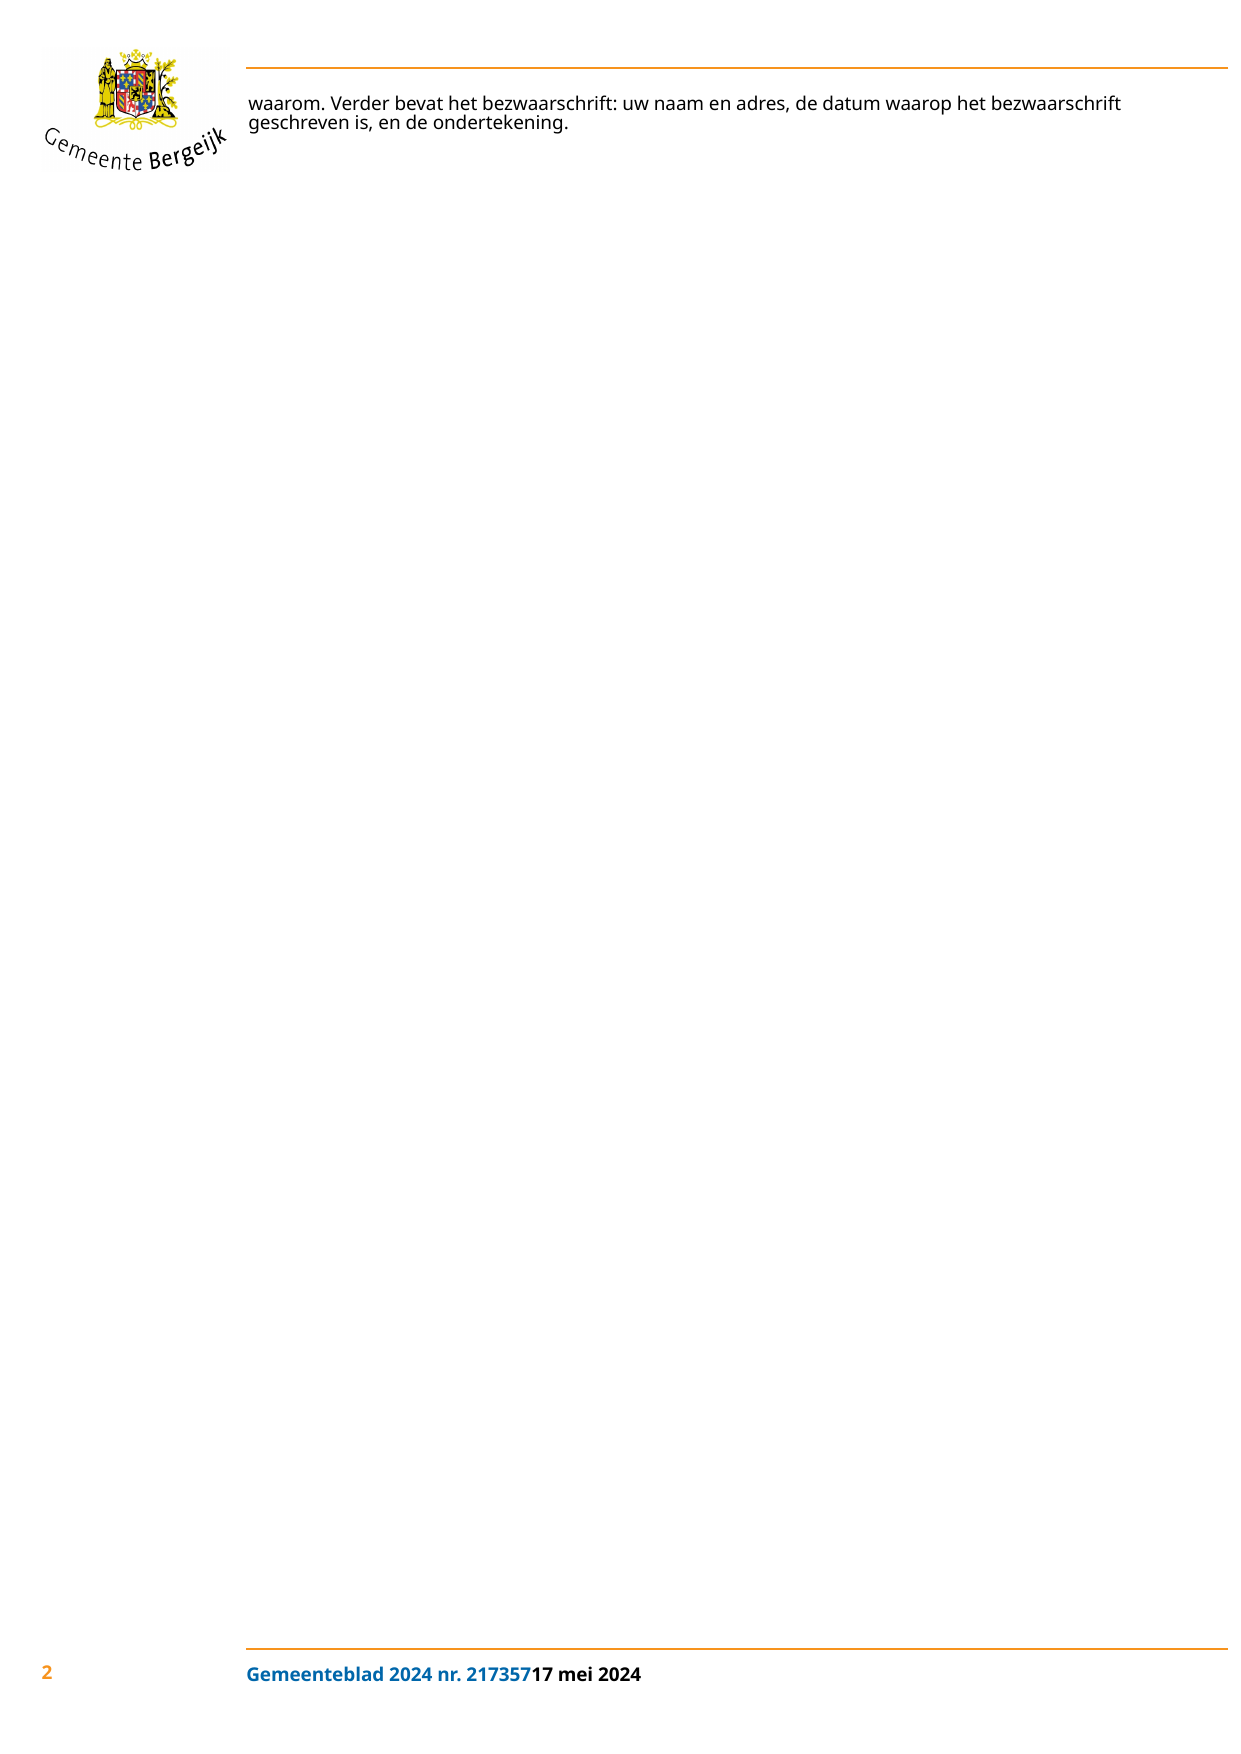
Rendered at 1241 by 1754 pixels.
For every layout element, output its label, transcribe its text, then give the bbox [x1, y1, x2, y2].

text waarom. Verder bevat het bezwaarschrift: uw naam en adres, de datum waarop het bezwaarschrift geschreven is, en de ondertekening. [248, 95, 1152, 133]
picture [41, 47, 231, 172]
